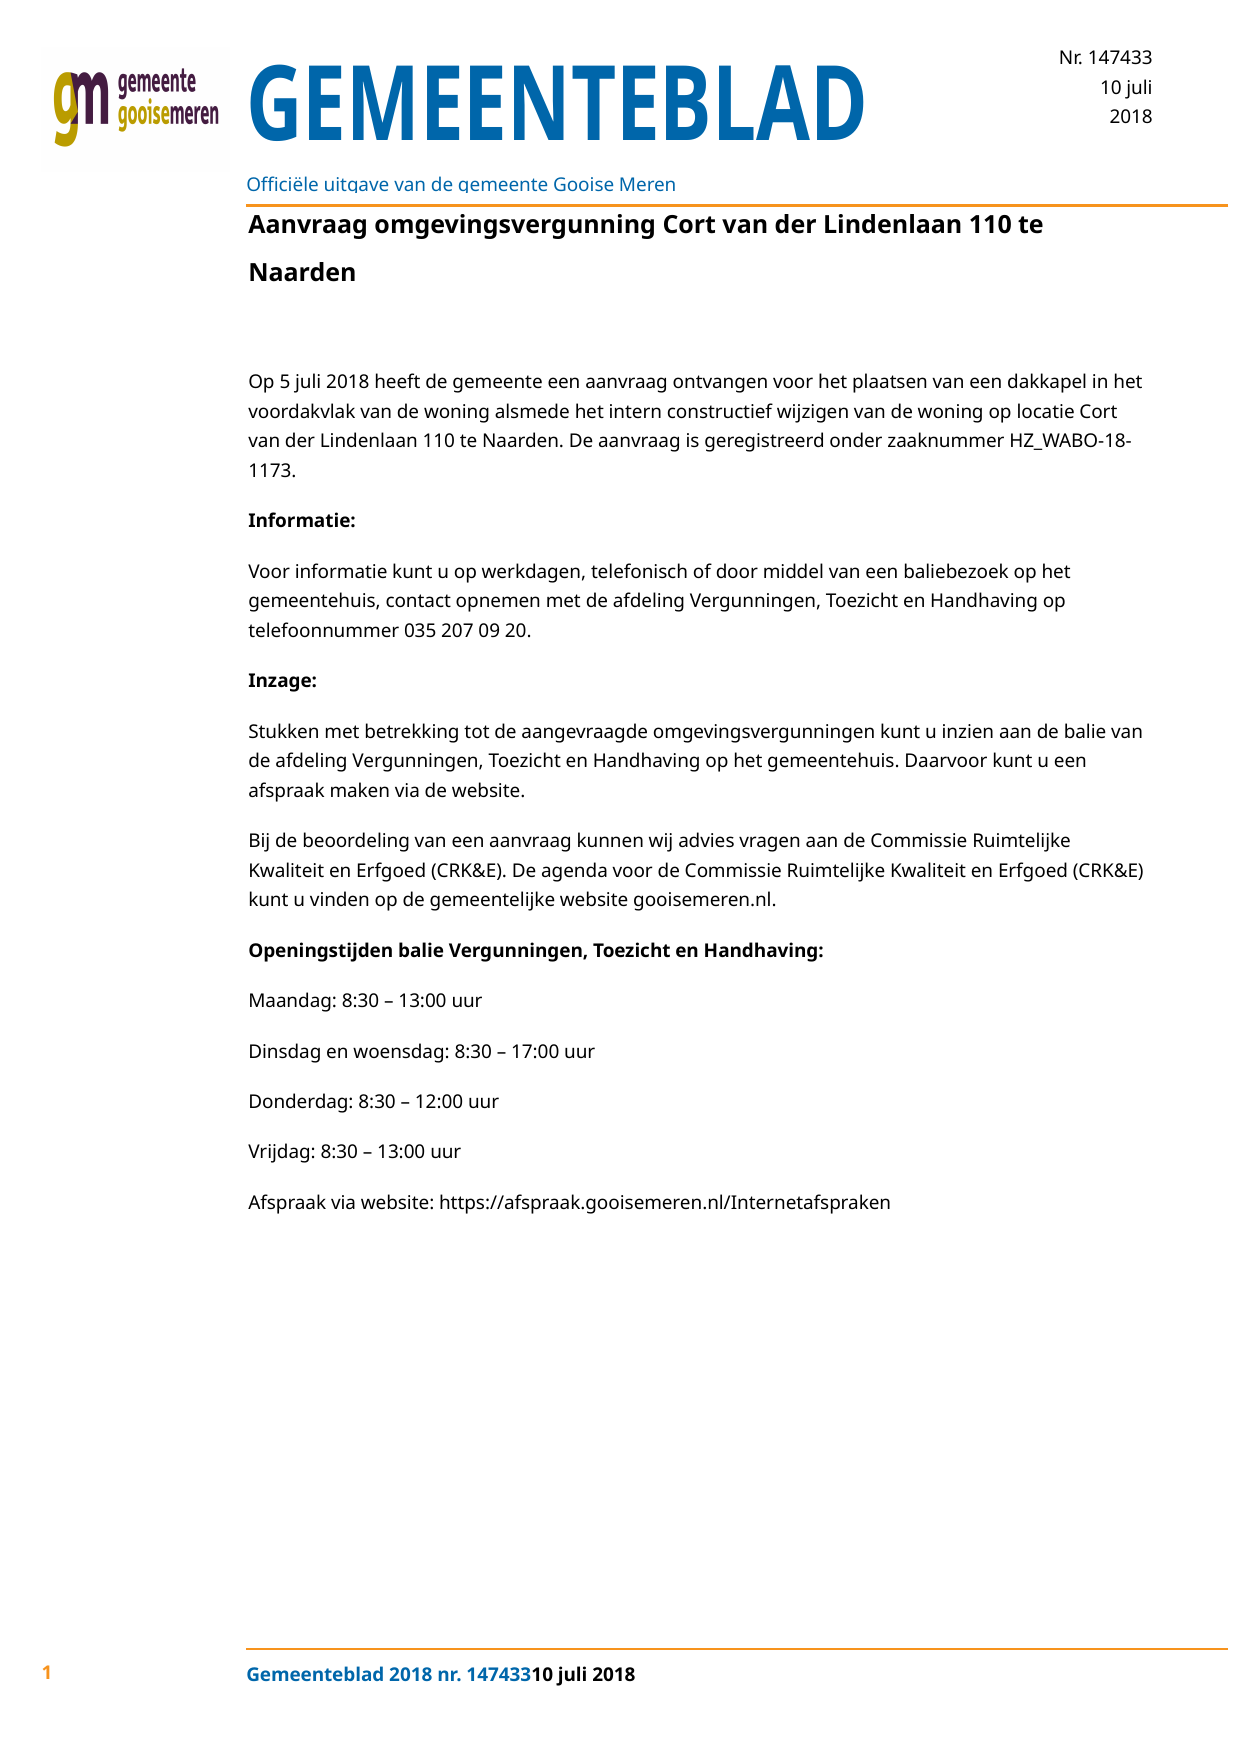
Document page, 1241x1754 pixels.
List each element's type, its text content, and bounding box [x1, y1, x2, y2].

text Op 5 juli 2018 heeft de gemeente een aanvraag ontvangen voor het plaatsen van een dakkapel in het voordakvlak van de woning alsmede het intern constructief wijzigen van de woning op locatie Cort van der Lindenlaan 110 te Naarden. De aanvraag is geregistreerd onder zaaknummer HZ_WABO-18-1173. [248, 368, 1152, 483]
text Vrijdag: 8:30 – 13:00 uur [248, 1139, 1152, 1164]
text Afspraak via website: https://afspraak.gooisemeren.nl/Internetafspraken [248, 1189, 1152, 1215]
text Stukken met betrekking tot de aangevraagde omgevingsvergunningen kunt u inzien aan de balie van de afdeling Vergunningen, Toezicht en Handhaving op het gemeentehuis. Daarvoor kunt u een afspraak maken via de website. [248, 718, 1152, 803]
picture [41, 47, 231, 172]
text Informatie: [248, 507, 1152, 533]
text Maandag: 8:30 – 13:00 uur [248, 987, 1152, 1013]
text Donderdag: 8:30 – 12:00 uur [248, 1088, 1152, 1114]
text Inzage: [248, 667, 1152, 693]
text Bij de beoordeling van een aanvraag kunnen wij advies vragen aan de Commissie Ruimtelijke Kwaliteit en Erfgoed (CRK&E). De agenda voor de Commissie Ruimtelijke Kwaliteit en Erfgoed (CRK&E) kunt u vinden op de gemeentelijke website gooisemeren.nl. [248, 827, 1152, 912]
text Openingstijden balie Vergunningen, Toezicht en Handhaving: [248, 937, 1152, 963]
text Dinsdag en woensdag: 8:30 – 17:00 uur [248, 1038, 1152, 1064]
text Aanvraag omgevingsvergunning Cort van der Lindenlaan 110 te Naarden [248, 207, 1152, 288]
text Voor informatie kunt u op werkdagen, telefonisch of door middel van een baliebezoek op het gemeentehuis, contact opnemen met de afdeling Vergunningen, Toezicht en Handhaving op telefoonnummer 035 207 09 20. [248, 558, 1152, 643]
